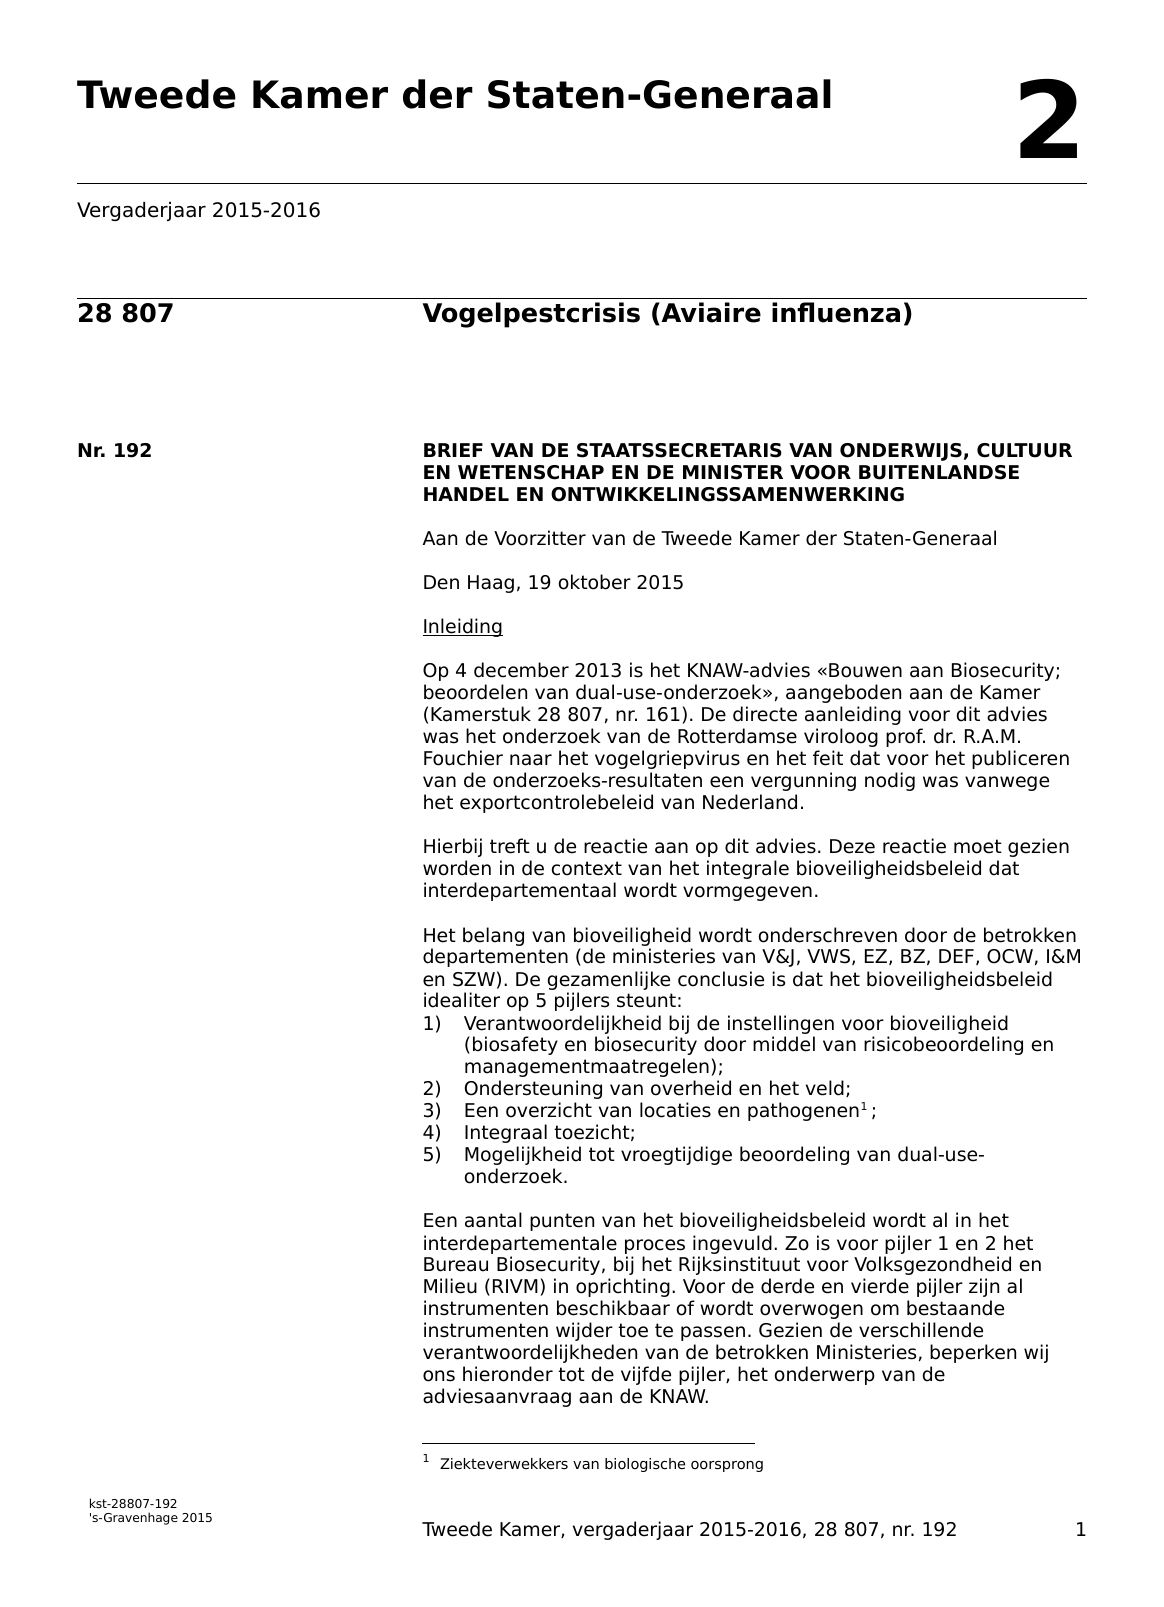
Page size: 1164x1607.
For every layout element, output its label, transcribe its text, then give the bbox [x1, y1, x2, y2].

text kst-28807-192 [88, 1497, 323, 1511]
text 's-Gravenhage 2015 [88, 1511, 323, 1525]
text Aan de Voorzitter van de Tweede Kamer der Staten-Generaal [422, 528, 1087, 550]
table_header 2 [886, 59, 1087, 183]
text 2) Ondersteuning van overheid en het veld; [422, 1078, 1087, 1100]
text Een aantal punten van het bioveiligheidsbeleid wordt al in het interdepartementale proces ingevuld. Zo is voor pijler 1 en 2 het Bureau Biosecurity, bij het Rijksinstituut voor Volksgezondheid en Milieu (RIVM) in oprichting. Voor de derde en vierde pijler zijn al instrumenten beschikbaar of wordt overwogen om bestaande instrumenten wijder toe te passen. Gezien de verschillende verantwoordelijkheden van de betrokken Ministeries, beperken wij ons hieronder tot de vijfde pijler, het onderwerp van de adviesaanvraag aan de KNAW. [422, 1210, 1087, 1408]
subtitle 28 807 Vogelpestcrisis (Aviaire influenza) [77, 299, 1087, 329]
subtitle Nr. 192 BRIEF VAN DE STAATSSECRETARIS VAN ONDERWIJS, CULTUUR EN WETENSCHAP EN DE MINISTER VOOR BUITENLANDSE HANDEL EN ONTWIKKELINGSSAMENWERKING [77, 440, 1087, 506]
text 4) Integraal toezicht; [422, 1122, 1087, 1144]
text 5) Mogelijkheid tot vroegtijdige beoordeling van dual-use-onderzoek. [422, 1144, 1087, 1188]
text Ziekteverwekkers van biologische oorsprong [422, 1452, 1087, 1474]
text Hierbij treft u de reactie aan op dit advies. Deze reactie moet gezien worden in de context van het integrale bioveiligheidsbeleid dat interdepartementaal wordt vormgegeven. [422, 836, 1087, 902]
text Het belang van bioveiligheid wordt onderschreven door de betrokken departementen (de ministeries van V&J, VWS, EZ, BZ, DEF, OCW, I&M en SZW). De gezamenlijke conclusie is dat het bioveiligheidsbeleid idealiter op 5 pijlers steunt: [422, 924, 1087, 1012]
subtitle Inleiding [422, 616, 1087, 638]
text 3) Een overzicht van locaties en pathogenen; [422, 1100, 1087, 1122]
text Op 4 december 2013 is het KNAW-advies «Bouwen aan Biosecurity; beoordelen van dual-use-onderzoek», aangeboden aan de Kamer (Kamerstuk 28 807, nr. 161). De directe aanleiding voor dit advies was het onderzoek van de Rotterdamse viroloog prof. dr. R.A.M. Fouchier naar het vogelgriepvirus en het feit dat voor het publiceren van de onderzoeks-resultaten een vergunning nodig was vanwege het exportcontrolebeleid van Nederland. [422, 660, 1087, 814]
table_cell Vergaderjaar 2015-2016 [77, 184, 1087, 298]
text Den Haag, 19 oktober 2015 [422, 572, 1087, 594]
table_header Tweede Kamer der Staten-Generaal [77, 59, 886, 183]
text 1) Verantwoordelijkheid bij de instellingen voor bioveiligheid (biosafety en biosecurity door middel van risicobeoordeling en managementmaatregelen); [422, 1012, 1087, 1078]
